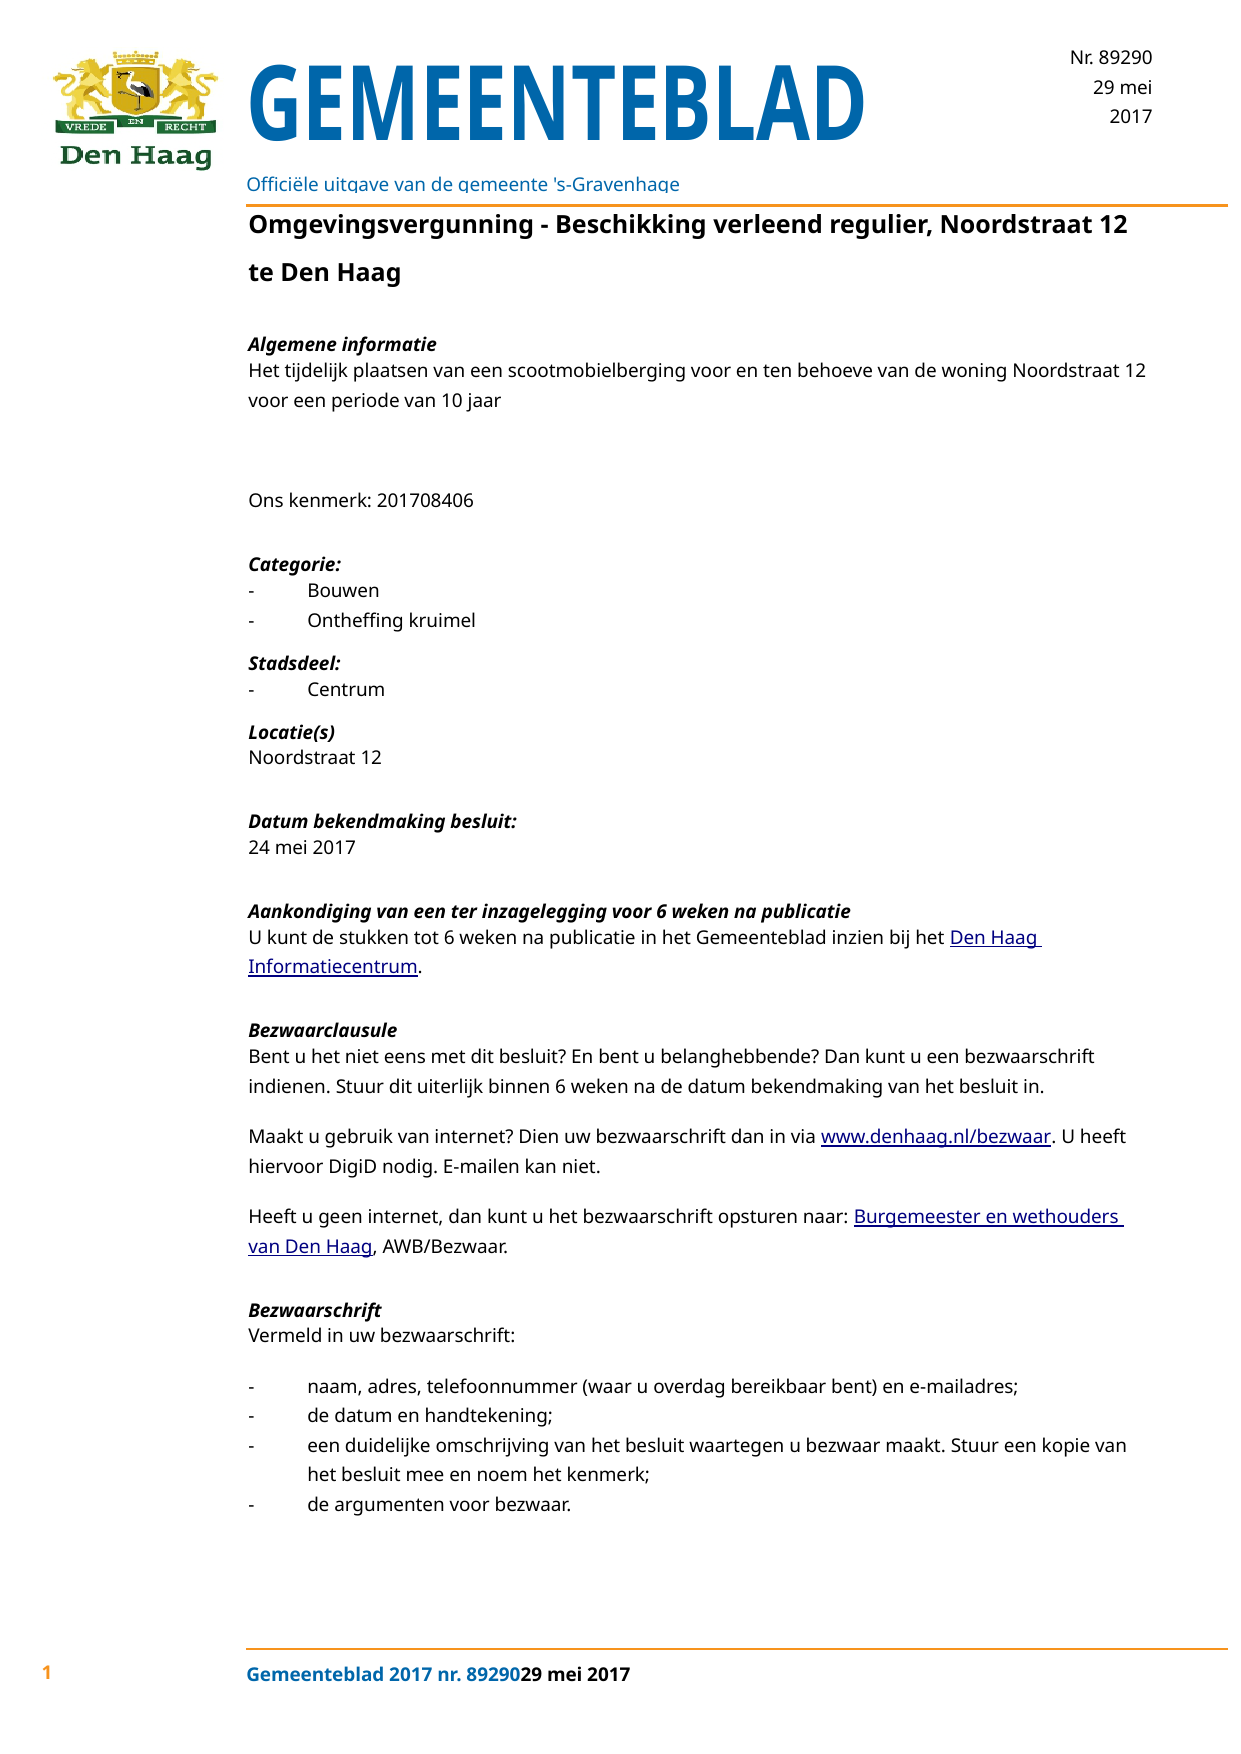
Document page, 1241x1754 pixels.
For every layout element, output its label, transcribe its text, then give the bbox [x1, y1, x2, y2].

text U kunt de stukken tot 6 weken na publicatie in het Gemeenteblad inzien bij het Den Haag Informatiecentrum. [248, 924, 1152, 979]
list de datum en handtekening; [248, 1402, 1152, 1428]
text Stadsdeel: [248, 650, 1152, 676]
text Heeft u geen internet, dan kunt u het bezwaarschrift opsturen naar: Burgemeester en wethouders van Den Haag, AWB/Bezwaar. [248, 1203, 1152, 1258]
text Aankondiging van een ter inzagelegging voor 6 weken na publicatie [248, 898, 1152, 924]
text Locatie(s) [248, 719, 1152, 744]
text Algemene informatie [248, 331, 1152, 357]
text Het tijdelijk plaatsen van een scootmobielberging voor en ten behoeve van de woning Noordstraat 12 voor een periode van 10 jaar [248, 357, 1152, 412]
list Ontheffing kruimel [248, 607, 1152, 633]
text Vermeld in uw bezwaarschrift: [248, 1322, 1152, 1348]
text Maakt u gebruik van internet? Dien uw bezwaarschrift dan in via www.denhaag.nl/bezwaar. U heeft hiervoor DigiD nodig. E-mailen kan niet. [248, 1123, 1152, 1178]
list de argumenten voor bezwaar. [248, 1491, 1152, 1517]
text Datum bekendmaking besluit: [248, 808, 1152, 834]
list naam, adres, telefoonnummer (waar u overdag bereikbaar bent) en e-mailadres; [248, 1373, 1152, 1399]
list Bouwen [248, 577, 1152, 603]
text 24 mei 2017 [248, 834, 1152, 860]
text Bezwaarclausule [248, 1017, 1152, 1043]
text Bent u het niet eens met dit besluit? En bent u belanghebbende? Dan kunt u een bezwaarschrift indienen. Stuur dit uiterlijk binnen 6 weken na de datum bekendmaking van het besluit in. [248, 1043, 1152, 1098]
list een duidelijke omschrijving van het besluit waartegen u bezwaar maakt. Stuur een kopie van het besluit mee en noem het kenmerk; [248, 1432, 1152, 1487]
text Omgevingsvergunning - Beschikking verleend regulier, Noordstraat 12 te Den Haag [248, 207, 1152, 288]
text Bezwaarschrift [248, 1297, 1152, 1322]
text Categorie: [248, 552, 1152, 577]
list Centrum [248, 676, 1152, 701]
text Ons kenmerk: 201708406 [248, 488, 1152, 513]
text Noordstraat 12 [248, 744, 1152, 770]
picture [41, 47, 231, 172]
